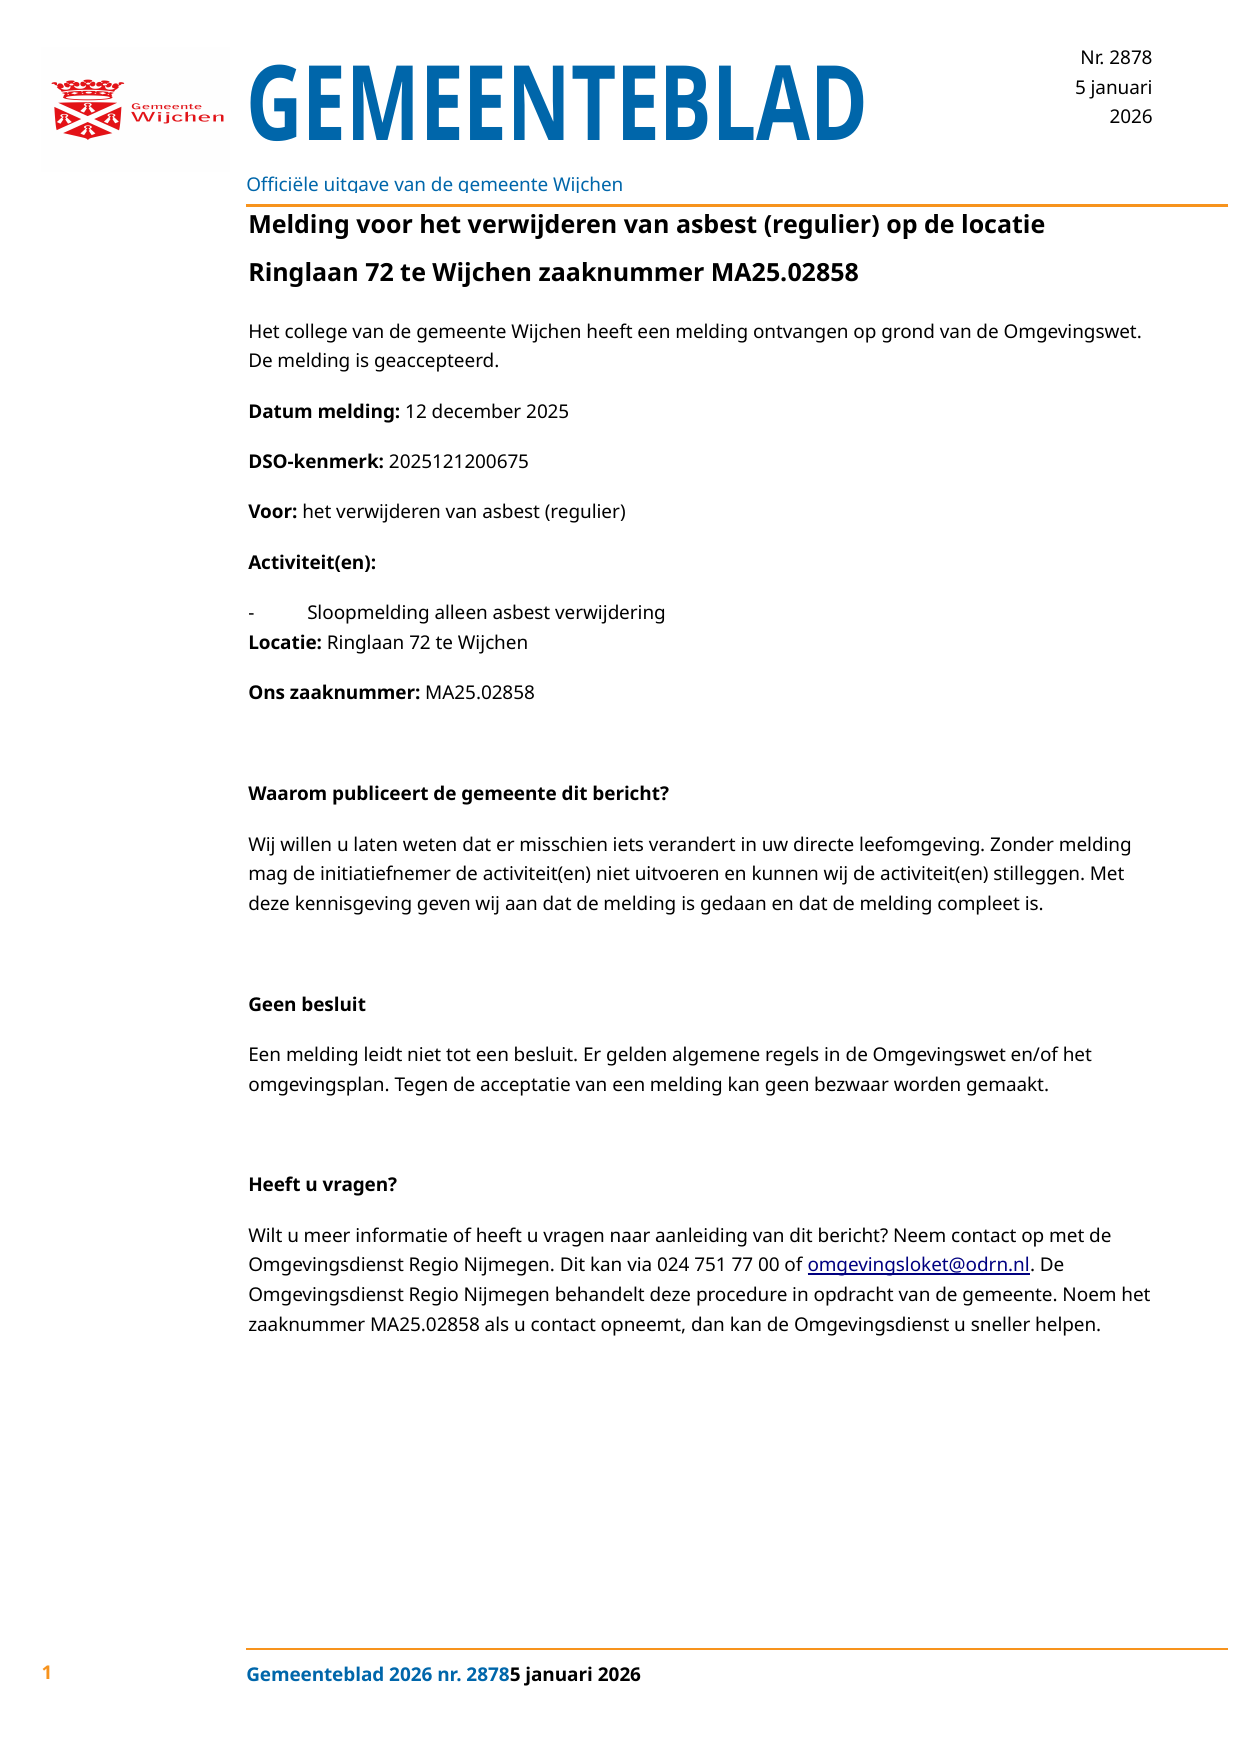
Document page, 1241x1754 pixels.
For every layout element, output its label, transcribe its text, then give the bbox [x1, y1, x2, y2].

text Locatie: Ringlaan 72 te Wijchen [248, 629, 1152, 655]
text Geen besluit [248, 991, 1152, 1017]
text Heeft u vragen? [248, 1172, 1152, 1197]
text Een melding leidt niet tot een besluit. Er gelden algemene regels in de Omgevingswet en/of het omgevingsplan. Tegen de acceptatie van een melding kan geen bezwaar worden gemaakt. [248, 1041, 1152, 1097]
picture [41, 47, 231, 172]
text Ons zaaknummer: MA25.02858 [248, 679, 1152, 705]
text DSO-kenmerk: 2025121200675 [248, 448, 1152, 474]
text Datum melding: 12 december 2025 [248, 398, 1152, 424]
text Het college van de gemeente Wijchen heeft een melding ontvangen op grond van de Omgevingswet. De melding is geaccepteerd. [248, 318, 1152, 373]
list Sloopmelding alleen asbest verwijdering [248, 599, 1152, 625]
text Voor: het verwijderen van asbest (regulier) [248, 499, 1152, 524]
text Waarom publiceert de gemeente dit bericht? [248, 780, 1152, 806]
text Wij willen u laten weten dat er misschien iets verandert in uw directe leefomgeving. Zonder melding mag de initiatiefnemer de activiteit(en) niet uitvoeren en kunnen wij de activiteit(en) stilleggen. Met deze kennisgeving geven wij aan dat de melding is gedaan en dat de melding compleet is. [248, 831, 1152, 916]
text Wilt u meer informatie of heeft u vragen naar aanleiding van dit bericht? Neem contact op met de Omgevingsdienst Regio Nijmegen. Dit kan via 024 751 77 00 of omgevingsloket@odrn.nl. De Omgevingsdienst Regio Nijmegen behandelt deze procedure in opdracht van de gemeente. Noem het zaaknummer MA25.02858 als u contact opneemt, dan kan de Omgevingsdienst u sneller helpen. [248, 1222, 1152, 1337]
text Melding voor het verwijderen van asbest (regulier) op de locatie Ringlaan 72 te Wijchen zaaknummer MA25.02858 [248, 207, 1152, 288]
text Activiteit(en): [248, 549, 1152, 575]
